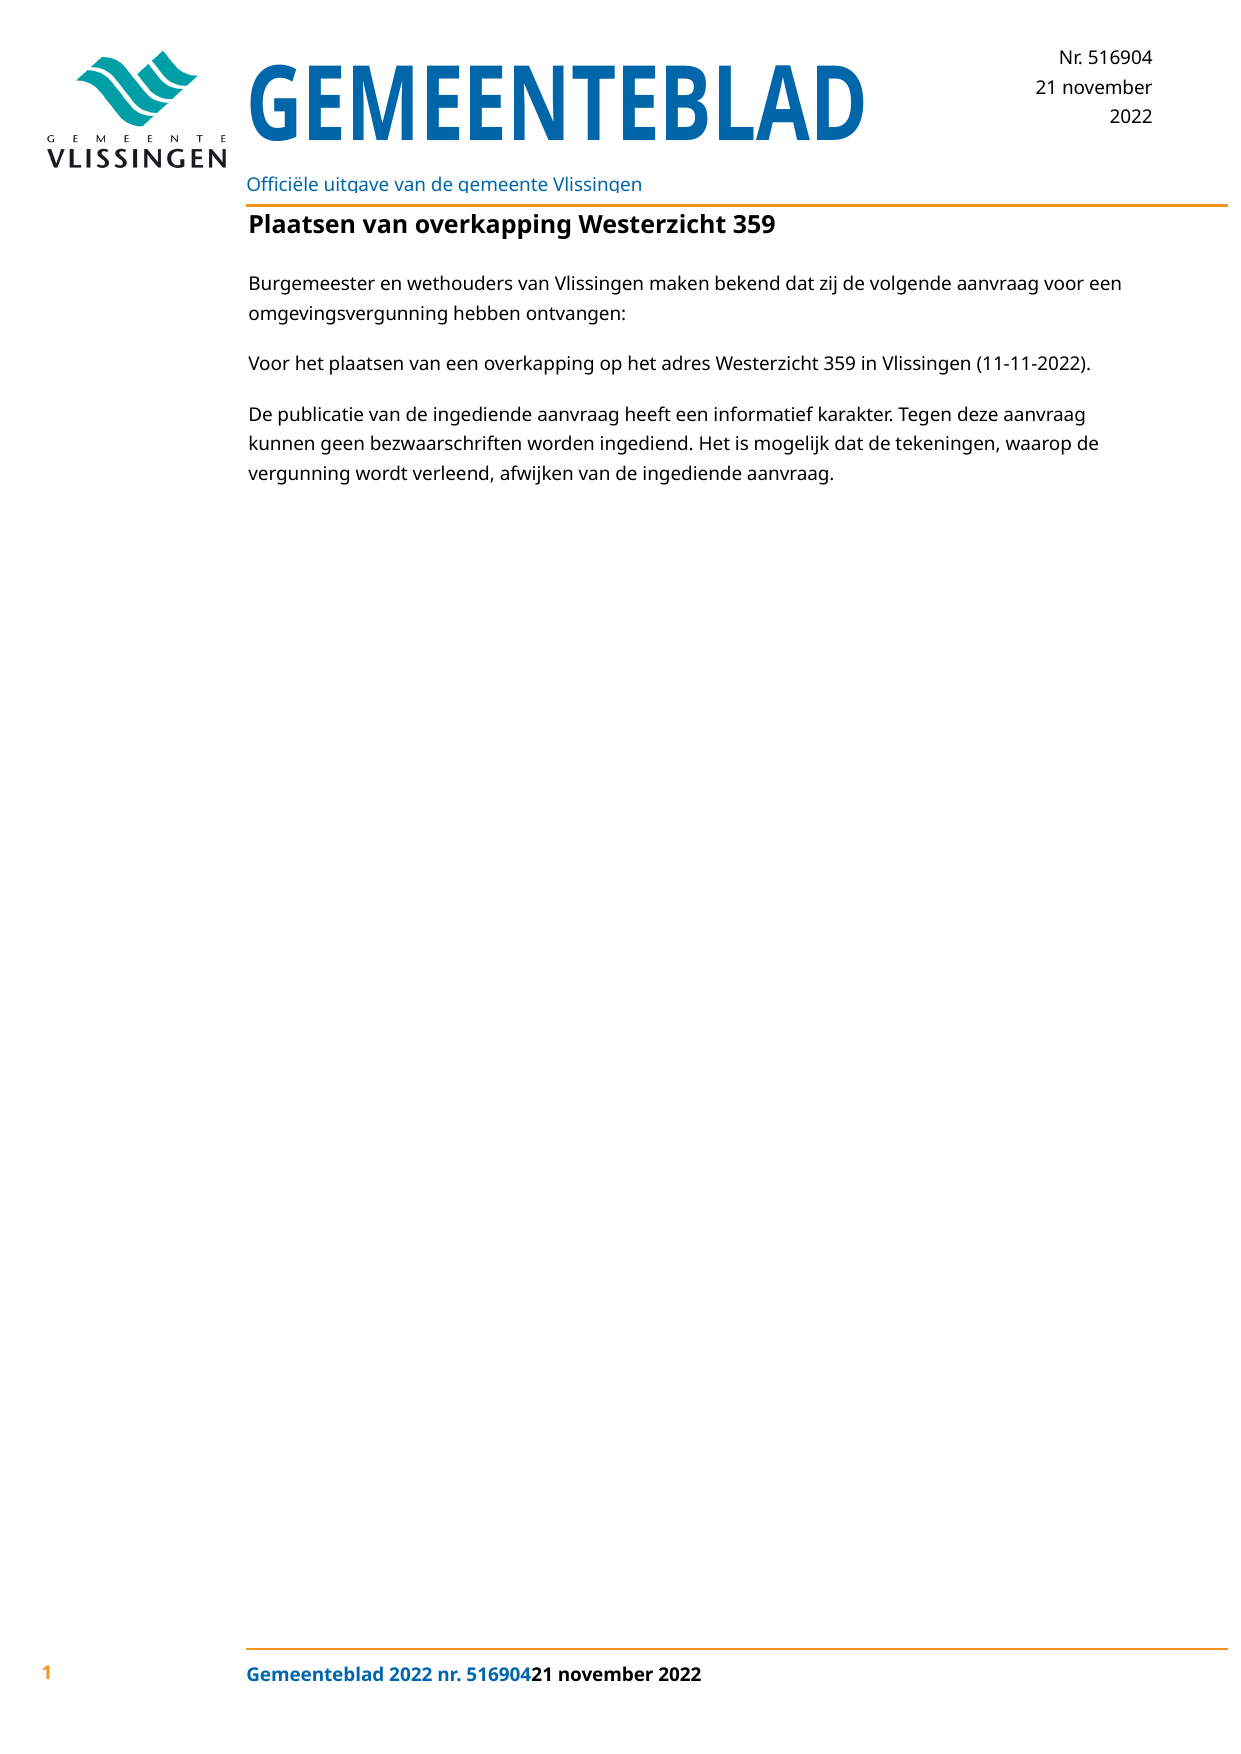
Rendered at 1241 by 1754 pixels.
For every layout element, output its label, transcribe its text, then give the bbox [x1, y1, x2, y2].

text De publicatie van de ingediende aanvraag heeft een informatief karakter. Tegen deze aanvraag kunnen geen bezwaarschriften worden ingediend. Het is mogelijk dat de tekeningen, waarop de vergunning wordt verleend, afwijken van de ingediende aanvraag. [248, 401, 1152, 486]
text Burgemeester en wethouders van Vlissingen maken bekend dat zij de volgende aanvraag voor een omgevingsvergunning hebben ontvangen: [248, 270, 1152, 326]
text Plaatsen van overkapping Westerzicht 359 [248, 207, 1152, 241]
picture [41, 47, 231, 172]
text Voor het plaatsen van een overkapping op het adres Westerzicht 359 in Vlissingen (11-11-2022). [248, 350, 1152, 376]
